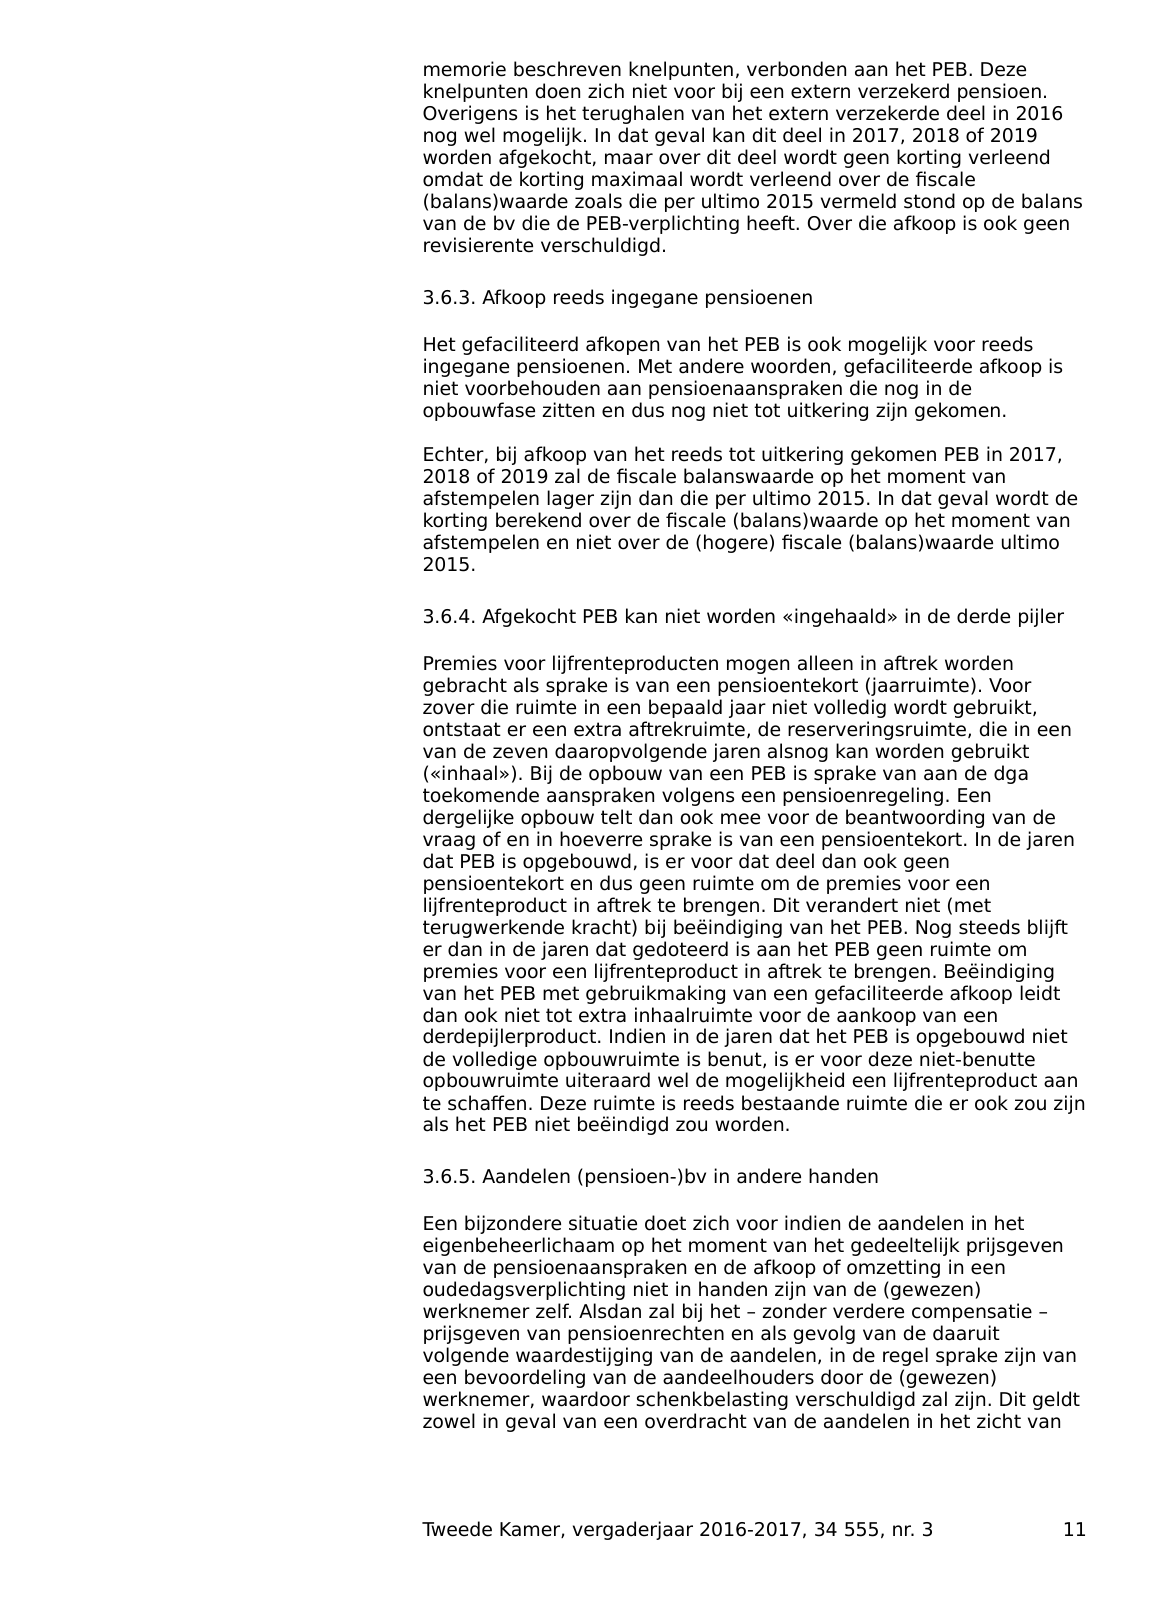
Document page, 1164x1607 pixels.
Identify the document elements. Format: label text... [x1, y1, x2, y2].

subtitle 3.6.5. Aandelen (pensioen-)bv in andere handen [422, 1166, 1087, 1188]
subtitle 3.6.3. Afkoop reeds ingegane pensioenen [422, 287, 1087, 309]
text Echter, bij afkoop van het reeds tot uitkering gekomen PEB in 2017, 2018 of 2019 zal de fiscale balanswaarde op het moment van afstempelen lager zijn dan die per ultimo 2015. In dat geval wordt de korting berekend over de fiscale (balans)waarde op het moment van afstempelen en niet over de (hogere) fiscale (balans)waarde ultimo 2015. [422, 444, 1087, 576]
text memorie beschreven knelpunten, verbonden aan het PEB. Deze knelpunten doen zich niet voor bij een extern verzekerd pensioen. Overigens is het terughalen van het extern verzekerde deel in 2016 nog wel mogelijk. In dat geval kan dit deel in 2017, 2018 of 2019 worden afgekocht, maar over dit deel wordt geen korting verleend omdat de korting maximaal wordt verleend over de fiscale (balans)waarde zoals die per ultimo 2015 vermeld stond op de balans van de bv die de PEB-verplichting heeft. Over die afkoop is ook geen revisierente verschuldigd. [422, 59, 1087, 257]
text Een bijzondere situatie doet zich voor indien de aandelen in het eigenbeheerlichaam op het moment van het gedeeltelijk prijsgeven van de pensioenaanspraken en de afkoop of omzetting in een oudedagsverplichting niet in handen zijn van de (gewezen) werknemer zelf. Alsdan zal bij het – zonder verdere compensatie – prijsgeven van pensioenrechten en als gevolg van de daaruit volgende waardestijging van de aandelen, in de regel sprake zijn van een bevoordeling van de aandeelhouders door de (gewezen) werknemer, waardoor schenkbelasting verschuldigd zal zijn. Dit geldt zowel in geval van een overdracht van de aandelen in het zicht van [422, 1213, 1087, 1433]
text Het gefaciliteerd afkopen van het PEB is ook mogelijk voor reeds ingegane pensioenen. Met andere woorden, gefaciliteerde afkoop is niet voorbehouden aan pensioenaanspraken die nog in de opbouwfase zitten en dus nog niet tot uitkering zijn gekomen. [422, 334, 1087, 422]
text Premies voor lijfrenteproducten mogen alleen in aftrek worden gebracht als sprake is van een pensioentekort (jaarruimte). Voor zover die ruimte in een bepaald jaar niet volledig wordt gebruikt, ontstaat er een extra aftrekruimte, de reserveringsruimte, die in een van de zeven daaropvolgende jaren alsnog kan worden gebruikt («inhaal»). Bij de opbouw van een PEB is sprake van aan de dga toekomende aanspraken volgens een pensioenregeling. Een dergelijke opbouw telt dan ook mee voor de beantwoording van de vraag of en in hoeverre sprake is van een pensioentekort. In de jaren dat PEB is opgebouwd, is er voor dat deel dan ook geen pensioentekort en dus geen ruimte om de premies voor een lijfrenteproduct in aftrek te brengen. Dit verandert niet (met terugwerkende kracht) bij beëindiging van het PEB. Nog steeds blijft er dan in de jaren dat gedoteerd is aan het PEB geen ruimte om premies voor een lijfrenteproduct in aftrek te brengen. Beëindiging van het PEB met gebruikmaking van een gefaciliteerde afkoop leidt dan ook niet tot extra inhaalruimte voor de aankoop van een derdepijlerproduct. Indien in de jaren dat het PEB is opgebouwd niet de volledige opbouwruimte is benut, is er voor deze niet-benutte opbouwruimte uiteraard wel de mogelijkheid een lijfrenteproduct aan te schaffen. Deze ruimte is reeds bestaande ruimte die er ook zou zijn als het PEB niet beëindigd zou worden. [422, 653, 1087, 1136]
subtitle 3.6.4. Afgekocht PEB kan niet worden «ingehaald» in de derde pijler [422, 606, 1087, 628]
